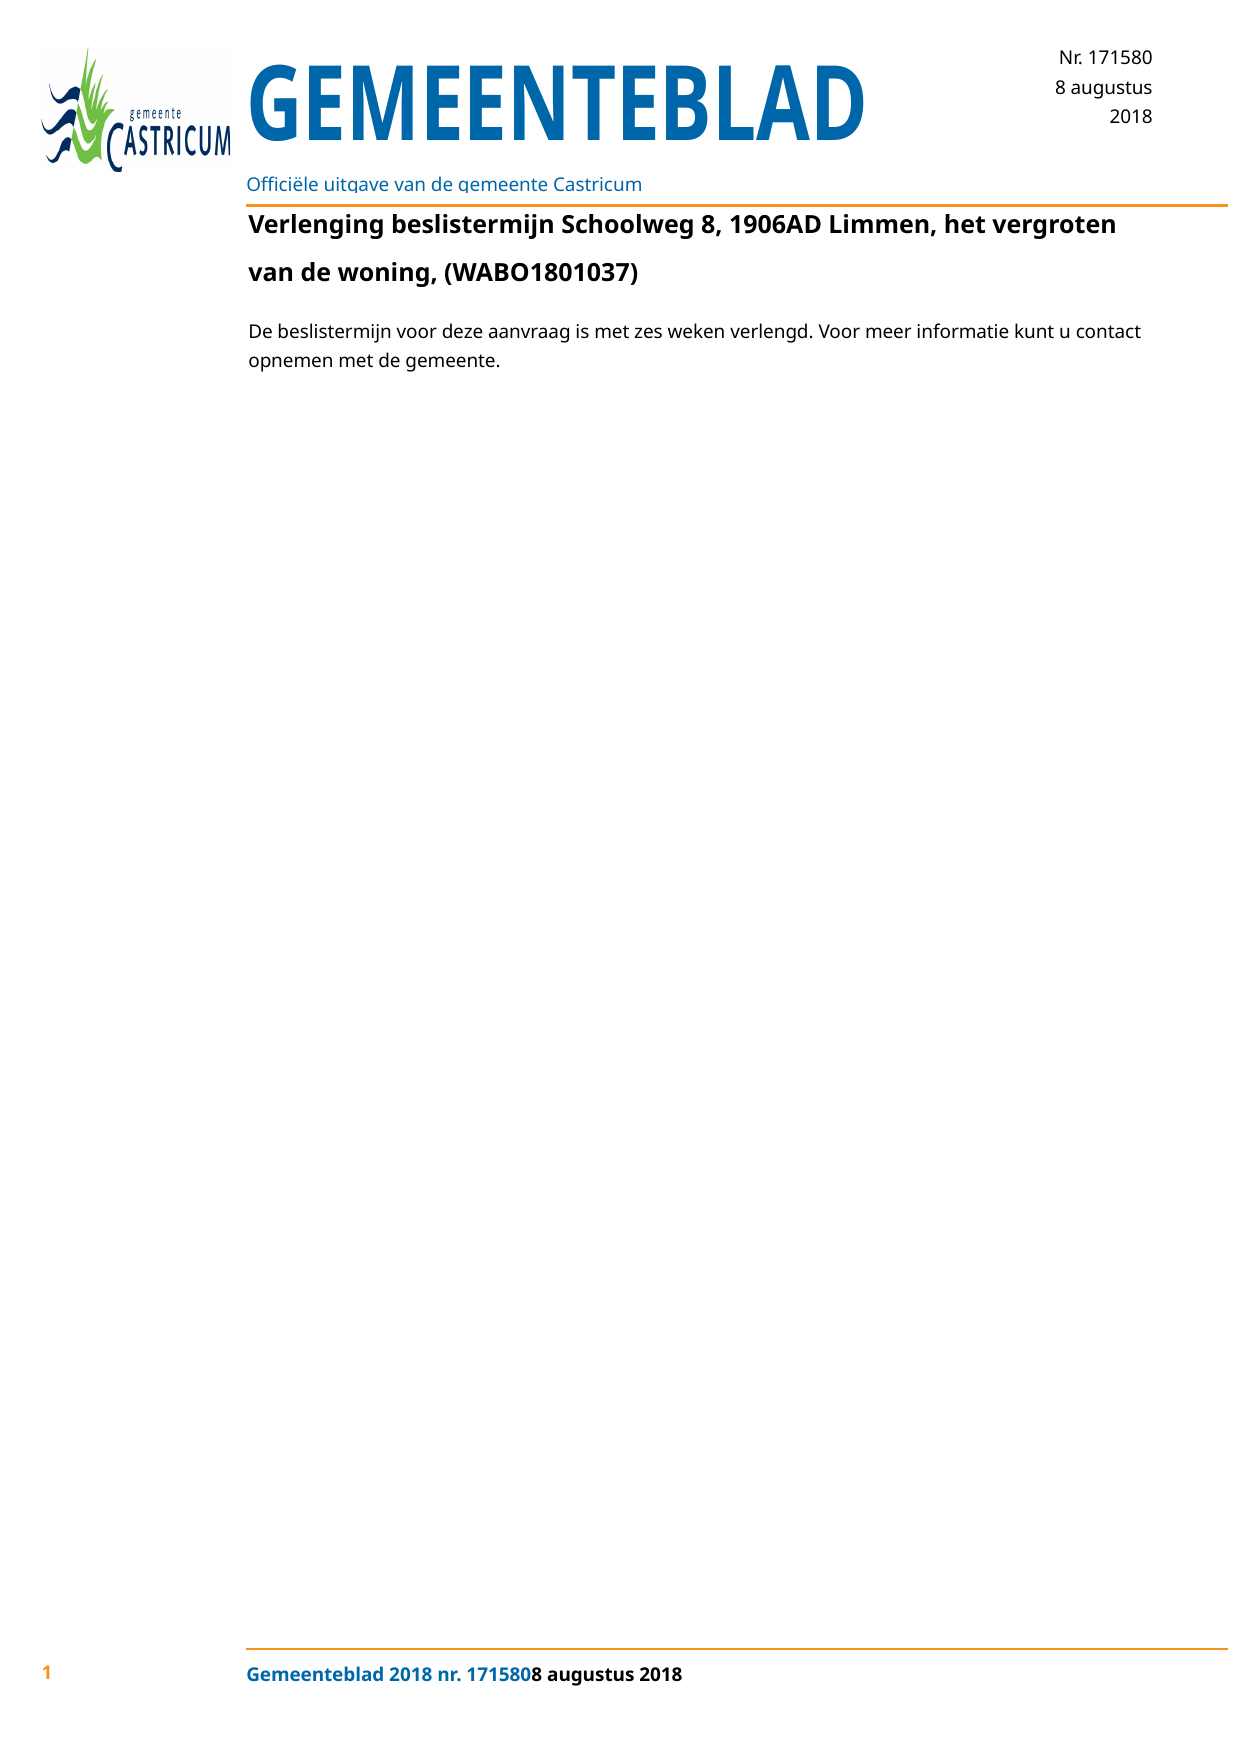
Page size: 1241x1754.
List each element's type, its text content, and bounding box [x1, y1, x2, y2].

picture [41, 47, 231, 172]
text De beslistermijn voor deze aanvraag is met zes weken verlengd. Voor meer informatie kunt u contact opnemen met de gemeente. [248, 318, 1152, 373]
text Verlenging beslistermijn Schoolweg 8, 1906AD Limmen, het vergroten van de woning, (WABO1801037) [248, 207, 1152, 288]
